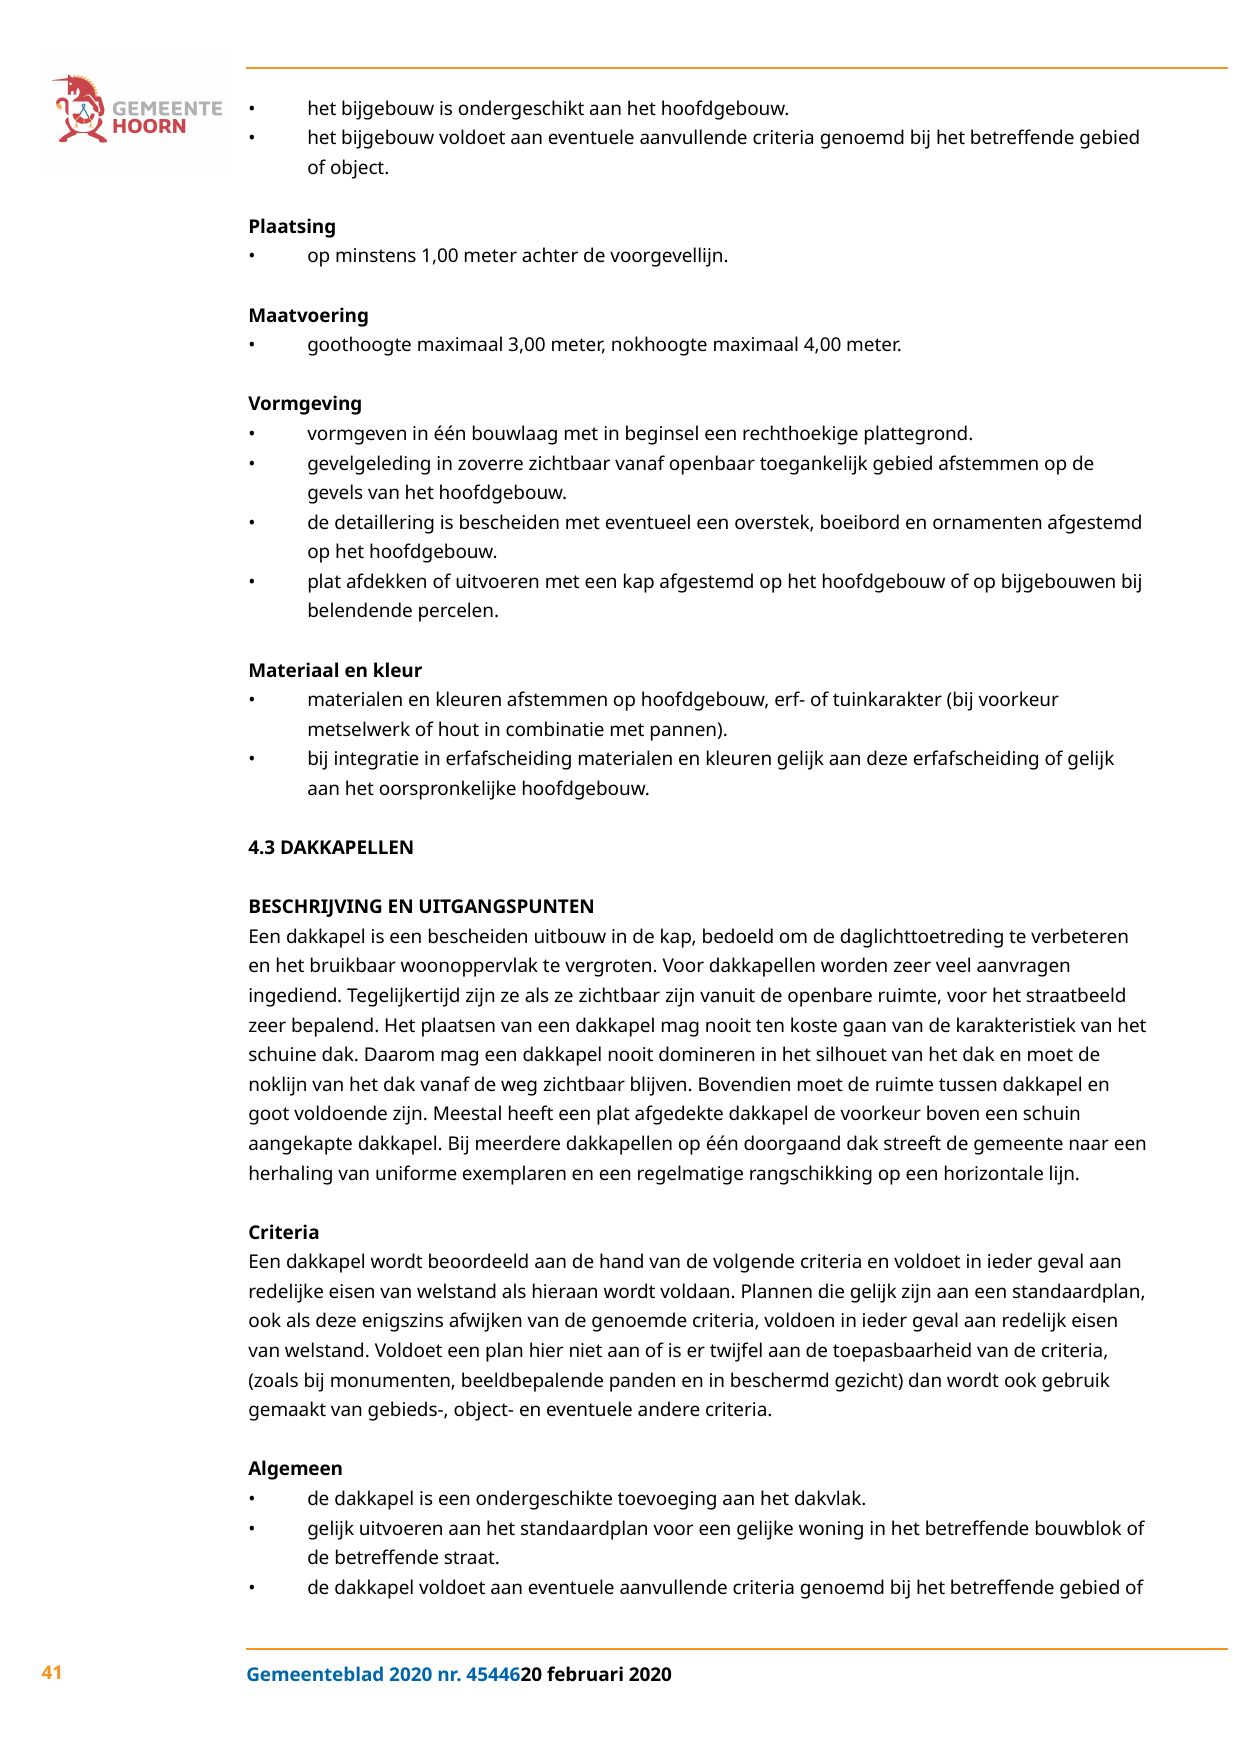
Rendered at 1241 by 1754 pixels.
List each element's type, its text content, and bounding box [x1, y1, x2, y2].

list goothoogte maximaal 3,00 meter, nokhoogte maximaal 4,00 meter. [248, 331, 1152, 357]
text 4.3 DAKKAPELLEN [248, 834, 1152, 860]
list de dakkapel is een ondergeschikte toevoeging aan het dakvlak. [248, 1485, 1152, 1511]
text Plaatsing [248, 213, 1152, 239]
text Maatvoering [248, 302, 1152, 328]
list bij integratie in erfafscheiding materialen en kleuren gelijk aan deze erfafscheiding of gelijk aan het oorspronkelijke hoofdgebouw. [248, 746, 1152, 801]
list op minstens 1,00 meter achter de voorgevellijn. [248, 243, 1152, 268]
text Algemeen [248, 1456, 1152, 1481]
text Vormgeving [248, 391, 1152, 416]
list het bijgebouw voldoet aan eventuele aanvullende criteria genoemd bij het betreffende gebied of object. [248, 124, 1152, 180]
text Criteria [248, 1219, 1152, 1245]
text Een dakkapel wordt beoordeeld aan de hand van de volgende criteria en voldoet in ieder geval aan redelijke eisen van welstand als hieraan wordt voldaan. Plannen die gelijk zijn aan een standaardplan, ook als deze enigszins afwijken van de genoemde criteria, voldoen in ieder geval aan redelijk eisen van welstand. Voldoet een plan hier niet aan of is er twijfel aan de toepasbaarheid van de criteria, (zoals bij monumenten, beeldbepalende panden en in beschermd gezicht) dan wordt ook gebruik gemaakt van gebieds-, object- en eventuele andere criteria. [248, 1248, 1152, 1422]
list plat afdekken of uitvoeren met een kap afgestemd op het hoofdgebouw of op bijgebouwen bij belendende percelen. [248, 568, 1152, 623]
list de detaillering is bescheiden met eventueel een overstek, boeibord en ornamenten afgestemd op het hoofdgebouw. [248, 509, 1152, 564]
list gevelgeleding in zoverre zichtbaar vanaf openbaar toegankelijk gebied afstemmen op de gevels van het hoofdgebouw. [248, 450, 1152, 505]
list gelijk uitvoeren aan het standaardplan voor een gelijke woning in het betreffende bouwblok of de betreffende straat. [248, 1515, 1152, 1570]
text Materiaal en kleur [248, 657, 1152, 683]
list het bijgebouw is ondergeschikt aan het hoofdgebouw. [248, 95, 1152, 121]
list de dakkapel voldoet aan eventuele aanvullende criteria genoemd bij het betreffende gebied of [248, 1574, 1152, 1600]
text Een dakkapel is een bescheiden uitbouw in de kap, bedoeld om de daglichttoetreding te verbeteren en het bruikbaar woonoppervlak te vergroten. Voor dakkapellen worden zeer veel aanvragen ingediend. Tegelijkertijd zijn ze als ze zichtbaar zijn vanuit de openbare ruimte, voor het straatbeeld zeer bepalend. Het plaatsen van een dakkapel mag nooit ten koste gaan van de karakteristiek van het schuine dak. Daarom mag een dakkapel nooit domineren in het silhouet van het dak en moet de noklijn van het dak vanaf de weg zichtbaar blijven. Bovendien moet de ruimte tussen dakkapel en goot voldoende zijn. Meestal heeft een plat afgedekte dakkapel de voorkeur boven een schuin aangekapte dakkapel. Bij meerdere dakkapellen op één doorgaand dak streeft de gemeente naar een herhaling van uniforme exemplaren en een regelmatige rangschikking op een horizontale lijn. [248, 923, 1152, 1186]
picture [41, 47, 231, 172]
list vormgeven in één bouwlaag met in beginsel een rechthoekige plattegrond. [248, 420, 1152, 446]
text BESCHRIJVING EN UITGANGSPUNTEN [248, 893, 1152, 919]
list materialen en kleuren afstemmen op hoofdgebouw, erf- of tuinkarakter (bij voorkeur metselwerk of hout in combinatie met pannen). [248, 686, 1152, 742]
